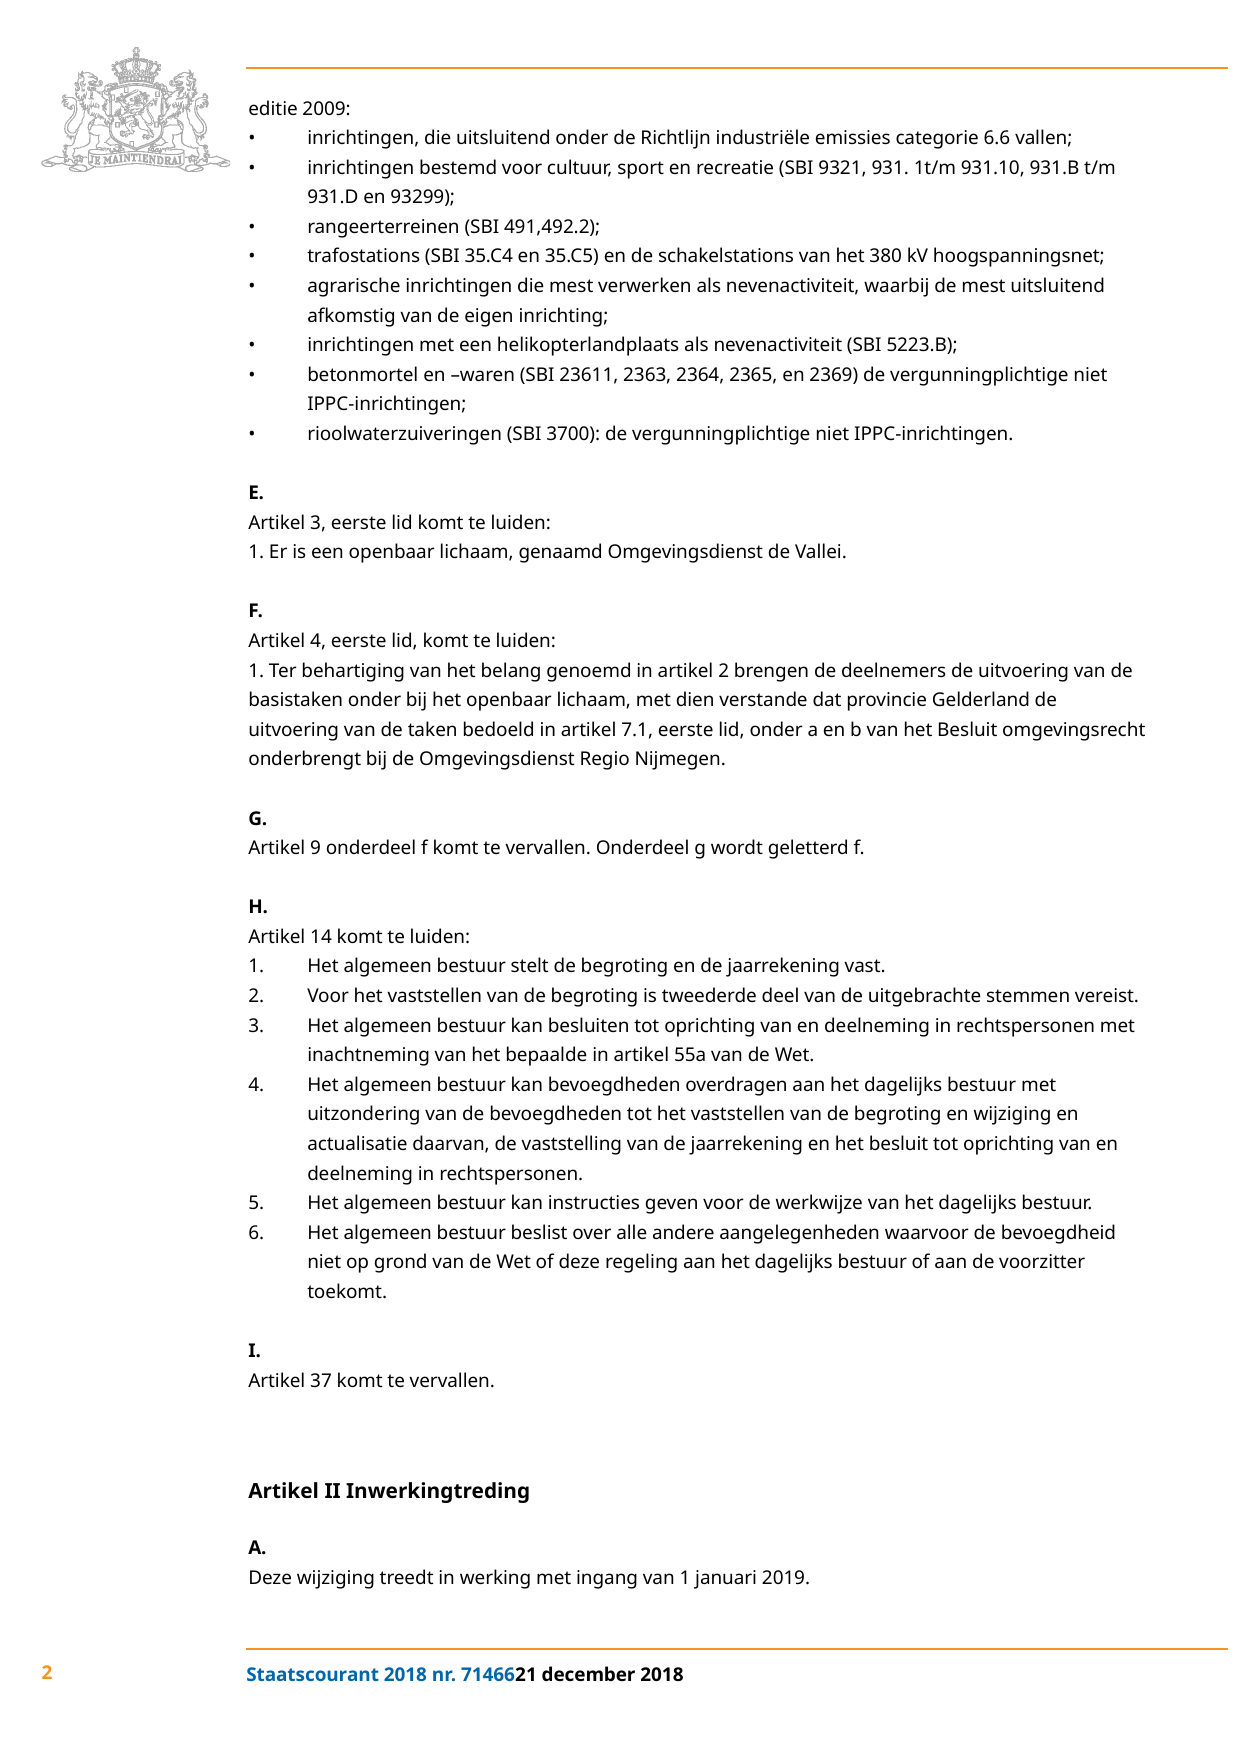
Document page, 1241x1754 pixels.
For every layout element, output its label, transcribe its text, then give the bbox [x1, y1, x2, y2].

list rioolwaterzuiveringen (SBI 3700): de vergunningplichtige niet IPPC‐inrichtingen. [248, 420, 1152, 446]
text Deze wijziging treedt in werking met ingang van 1 januari 2019. [248, 1564, 1152, 1590]
list Het algemeen bestuur kan bevoegdheden overdragen aan het dagelijks bestuur met uitzondering van de bevoegdheden tot het vaststellen van de begroting en wijziging en actualisatie daarvan, de vaststelling van de jaarrekening en het besluit tot oprichting van en deelneming in rechtspersonen. [248, 1071, 1152, 1186]
list Het algemeen bestuur stelt de begroting en de jaarrekening vast. [248, 953, 1152, 978]
list inrichtingen bestemd voor cultuur, sport en recreatie (SBI 9321, 931. 1t/m 931.10, 931.B t/m 931.D en 93299); [248, 154, 1152, 209]
picture [41, 47, 231, 172]
text editie 2009: [248, 95, 1152, 121]
text A. [248, 1534, 1152, 1560]
text 1. Er is een openbaar lichaam, genaamd Omgevingsdienst de Vallei. [248, 538, 1152, 564]
list trafostations (SBI 35.C4 en 35.C5) en de schakelstations van het 380 kV hoogspanningsnet; [248, 243, 1152, 268]
list inrichtingen met een helikopterlandplaats als nevenactiviteit (SBI 5223.B); [248, 331, 1152, 357]
text F. [248, 598, 1152, 623]
text I. [248, 1337, 1152, 1363]
text Artikel 3, eerste lid komt te luiden: [248, 509, 1152, 535]
list Het algemeen bestuur beslist over alle andere aangelegenheden waarvoor de bevoegdheid niet op grond van de Wet of deze regeling aan het dagelijks bestuur of aan de voorzitter toekomt. [248, 1219, 1152, 1304]
list rangeerterreinen (SBI 491,492.2); [248, 213, 1152, 239]
text H. [248, 893, 1152, 919]
text Artikel 4, eerste lid, komt te luiden: [248, 627, 1152, 653]
list Voor het vaststellen van de begroting is tweederde deel van de uitgebrachte stemmen vereist. [248, 982, 1152, 1008]
text Artikel 9 onderdeel f komt te vervallen. Onderdeel g wordt geletterd f. [248, 834, 1152, 860]
text Artikel II Inwerkingtreding [248, 1476, 1152, 1505]
list Het algemeen bestuur kan instructies geven voor de werkwijze van het dagelijks bestuur. [248, 1189, 1152, 1215]
text Artikel 37 komt te vervallen. [248, 1367, 1152, 1393]
list agrarische inrichtingen die mest verwerken als nevenactiviteit, waarbij de mest uitsluitend afkomstig van de eigen inrichting; [248, 272, 1152, 328]
text Artikel 14 komt te luiden: [248, 923, 1152, 949]
list inrichtingen, die uitsluitend onder de Richtlijn industriële emissies categorie 6.6 vallen; [248, 124, 1152, 150]
text 1. Ter behartiging van het belang genoemd in artikel 2 brengen de deelnemers de uitvoering van de basistaken onder bij het openbaar lichaam, met dien verstande dat provincie Gelderland de uitvoering van de taken bedoeld in artikel 7.1, eerste lid, onder a en b van het Besluit omgevingsrecht onderbrengt bij de Omgevingsdienst Regio Nijmegen. [248, 657, 1152, 771]
text G. [248, 805, 1152, 831]
text E. [248, 479, 1152, 505]
list Het algemeen bestuur kan besluiten tot oprichting van en deelneming in rechtspersonen met inachtneming van het bepaalde in artikel 55a van de Wet. [248, 1012, 1152, 1067]
list betonmortel en –waren (SBI 23611, 2363, 2364, 2365, en 2369) de vergunningplichtige niet IPPC‐inrichtingen; [248, 361, 1152, 416]
